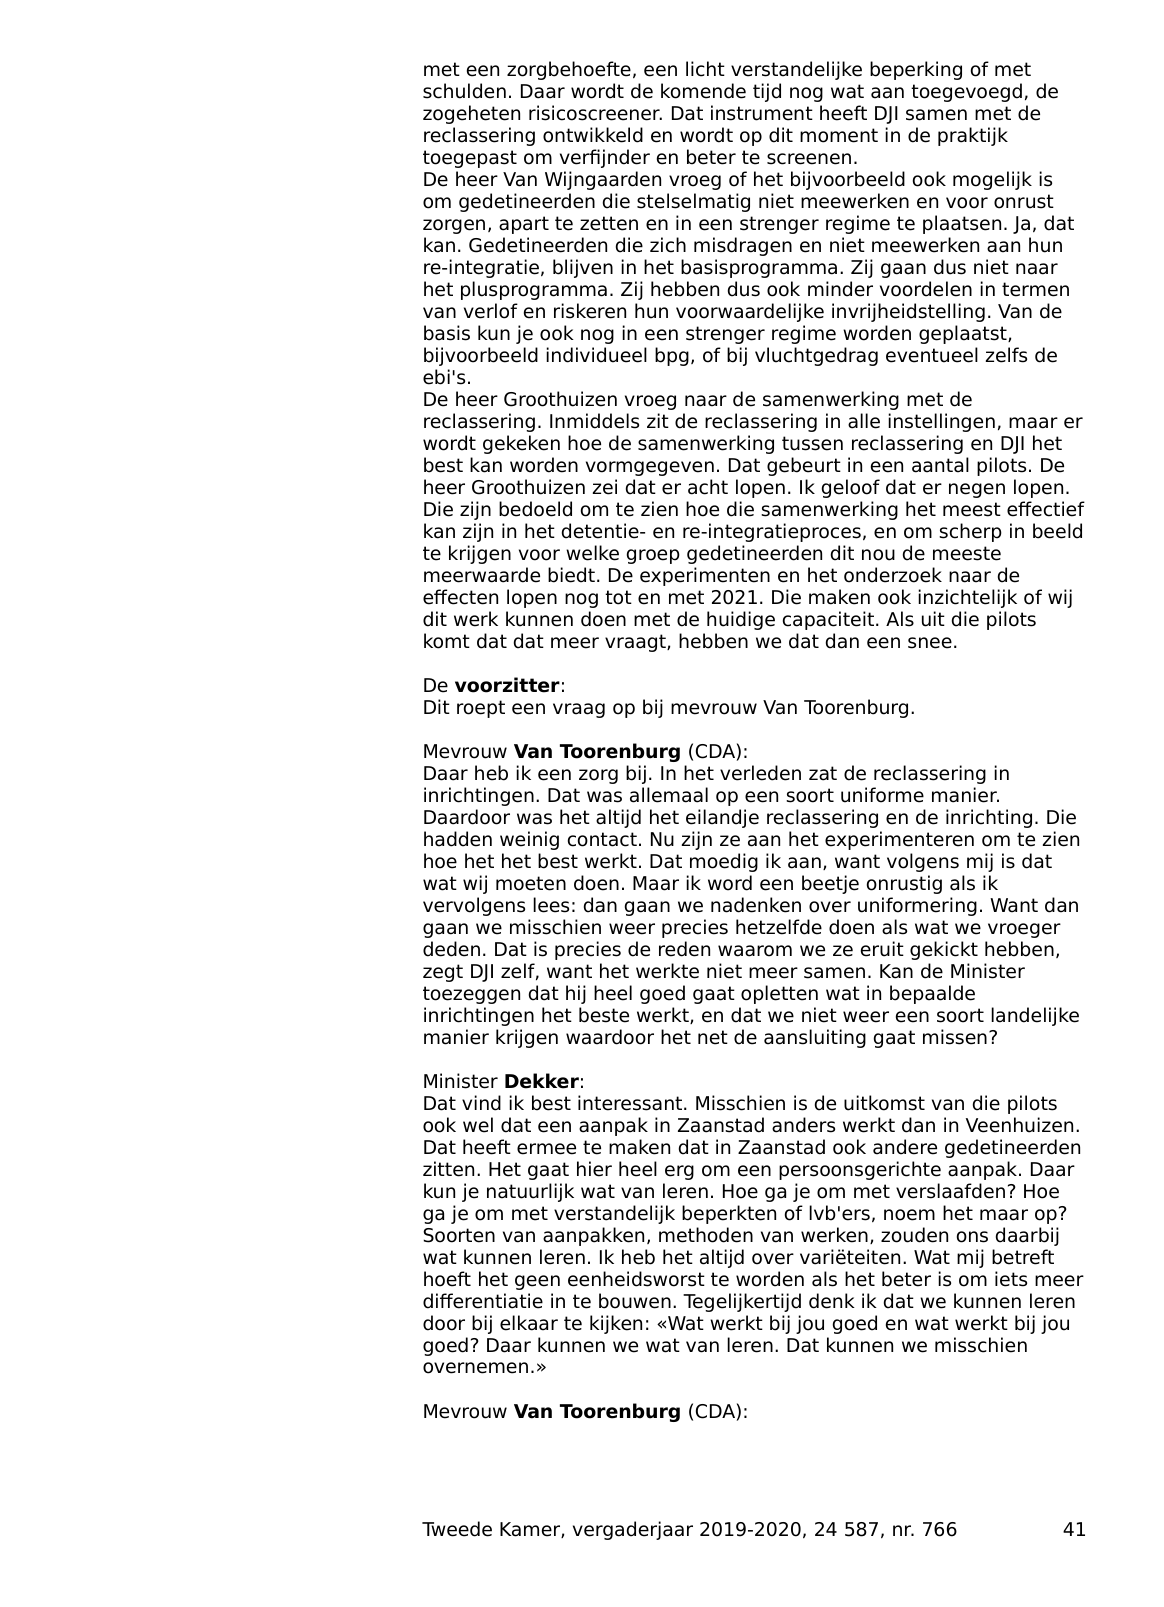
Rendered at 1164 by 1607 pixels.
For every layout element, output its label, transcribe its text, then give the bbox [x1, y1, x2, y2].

text met een zorgbehoefte, een licht verstandelijke beperking of met schulden. Daar wordt de komende tijd nog wat aan toegevoegd, de zogeheten risicoscreener. Dat instrument heeft DJI samen met de reclassering ontwikkeld en wordt op dit moment in de praktijk toegepast om verfijnder en beter te screenen. [422, 59, 1087, 169]
text De voorzitter: [422, 675, 1087, 697]
text Mevrouw Van Toorenburg (CDA): [422, 1401, 1087, 1423]
text De heer Van Wijngaarden vroeg of het bijvoorbeeld ook mogelijk is om gedetineerden die stelselmatig niet meewerken en voor onrust zorgen, apart te zetten en in een strenger regime te plaatsen. Ja, dat kan. Gedetineerden die zich misdragen en niet meewerken aan hun re-integratie, blijven in het basisprogramma. Zij gaan dus niet naar het plusprogramma. Zij hebben dus ook minder voordelen in termen van verlof en riskeren hun voorwaardelijke invrijheidstelling. Van de basis kun je ook nog in een strenger regime worden geplaatst, bijvoorbeeld individueel bpg, of bij vluchtgedrag eventueel zelfs de ebi's. [422, 169, 1087, 389]
text Minister Dekker: [422, 1071, 1087, 1093]
text Dat vind ik best interessant. Misschien is de uitkomst van die pilots ook wel dat een aanpak in Zaanstad anders werkt dan in Veenhuizen. Dat heeft ermee te maken dat in Zaanstad ook andere gedetineerden zitten. Het gaat hier heel erg om een persoonsgerichte aanpak. Daar kun je natuurlijk wat van leren. Hoe ga je om met verslaafden? Hoe ga je om met verstandelijk beperkten of lvb'ers, noem het maar op? Soorten van aanpakken, methoden van werken, zouden ons daarbij wat kunnen leren. Ik heb het altijd over variëteiten. Wat mij betreft hoeft het geen eenheidsworst te worden als het beter is om iets meer differentiatie in te bouwen. Tegelijkertijd denk ik dat we kunnen leren door bij elkaar te kijken: «Wat werkt bij jou goed en wat werkt bij jou goed? Daar kunnen we wat van leren. Dat kunnen we misschien overnemen.» [422, 1093, 1087, 1378]
text Dit roept een vraag op bij mevrouw Van Toorenburg. [422, 697, 1087, 719]
text Mevrouw Van Toorenburg (CDA): [422, 741, 1087, 763]
text Daar heb ik een zorg bij. In het verleden zat de reclassering in inrichtingen. Dat was allemaal op een soort uniforme manier. Daardoor was het altijd het eilandje reclassering en de inrichting. Die hadden weinig contact. Nu zijn ze aan het experimenteren om te zien hoe het het best werkt. Dat moedig ik aan, want volgens mij is dat wat wij moeten doen. Maar ik word een beetje onrustig als ik vervolgens lees: dan gaan we nadenken over uniformering. Want dan gaan we misschien weer precies hetzelfde doen als wat we vroeger deden. Dat is precies de reden waarom we ze eruit gekickt hebben, zegt DJI zelf, want het werkte niet meer samen. Kan de Minister toezeggen dat hij heel goed gaat opletten wat in bepaalde inrichtingen het beste werkt, en dat we niet weer een soort landelijke manier krijgen waardoor het net de aansluiting gaat missen? [422, 763, 1087, 1048]
text De heer Groothuizen vroeg naar de samenwerking met de reclassering. Inmiddels zit de reclassering in alle instellingen, maar er wordt gekeken hoe de samenwerking tussen reclassering en DJI het best kan worden vormgegeven. Dat gebeurt in een aantal pilots. De heer Groothuizen zei dat er acht lopen. Ik geloof dat er negen lopen. Die zijn bedoeld om te zien hoe die samenwerking het meest effectief kan zijn in het detentie- en re-integratieproces, en om scherp in beeld te krijgen voor welke groep gedetineerden dit nou de meeste meerwaarde biedt. De experimenten en het onderzoek naar de effecten lopen nog tot en met 2021. Die maken ook inzichtelijk of wij dit werk kunnen doen met de huidige capaciteit. Als uit die pilots komt dat dat meer vraagt, hebben we dat dan een snee. [422, 389, 1087, 652]
